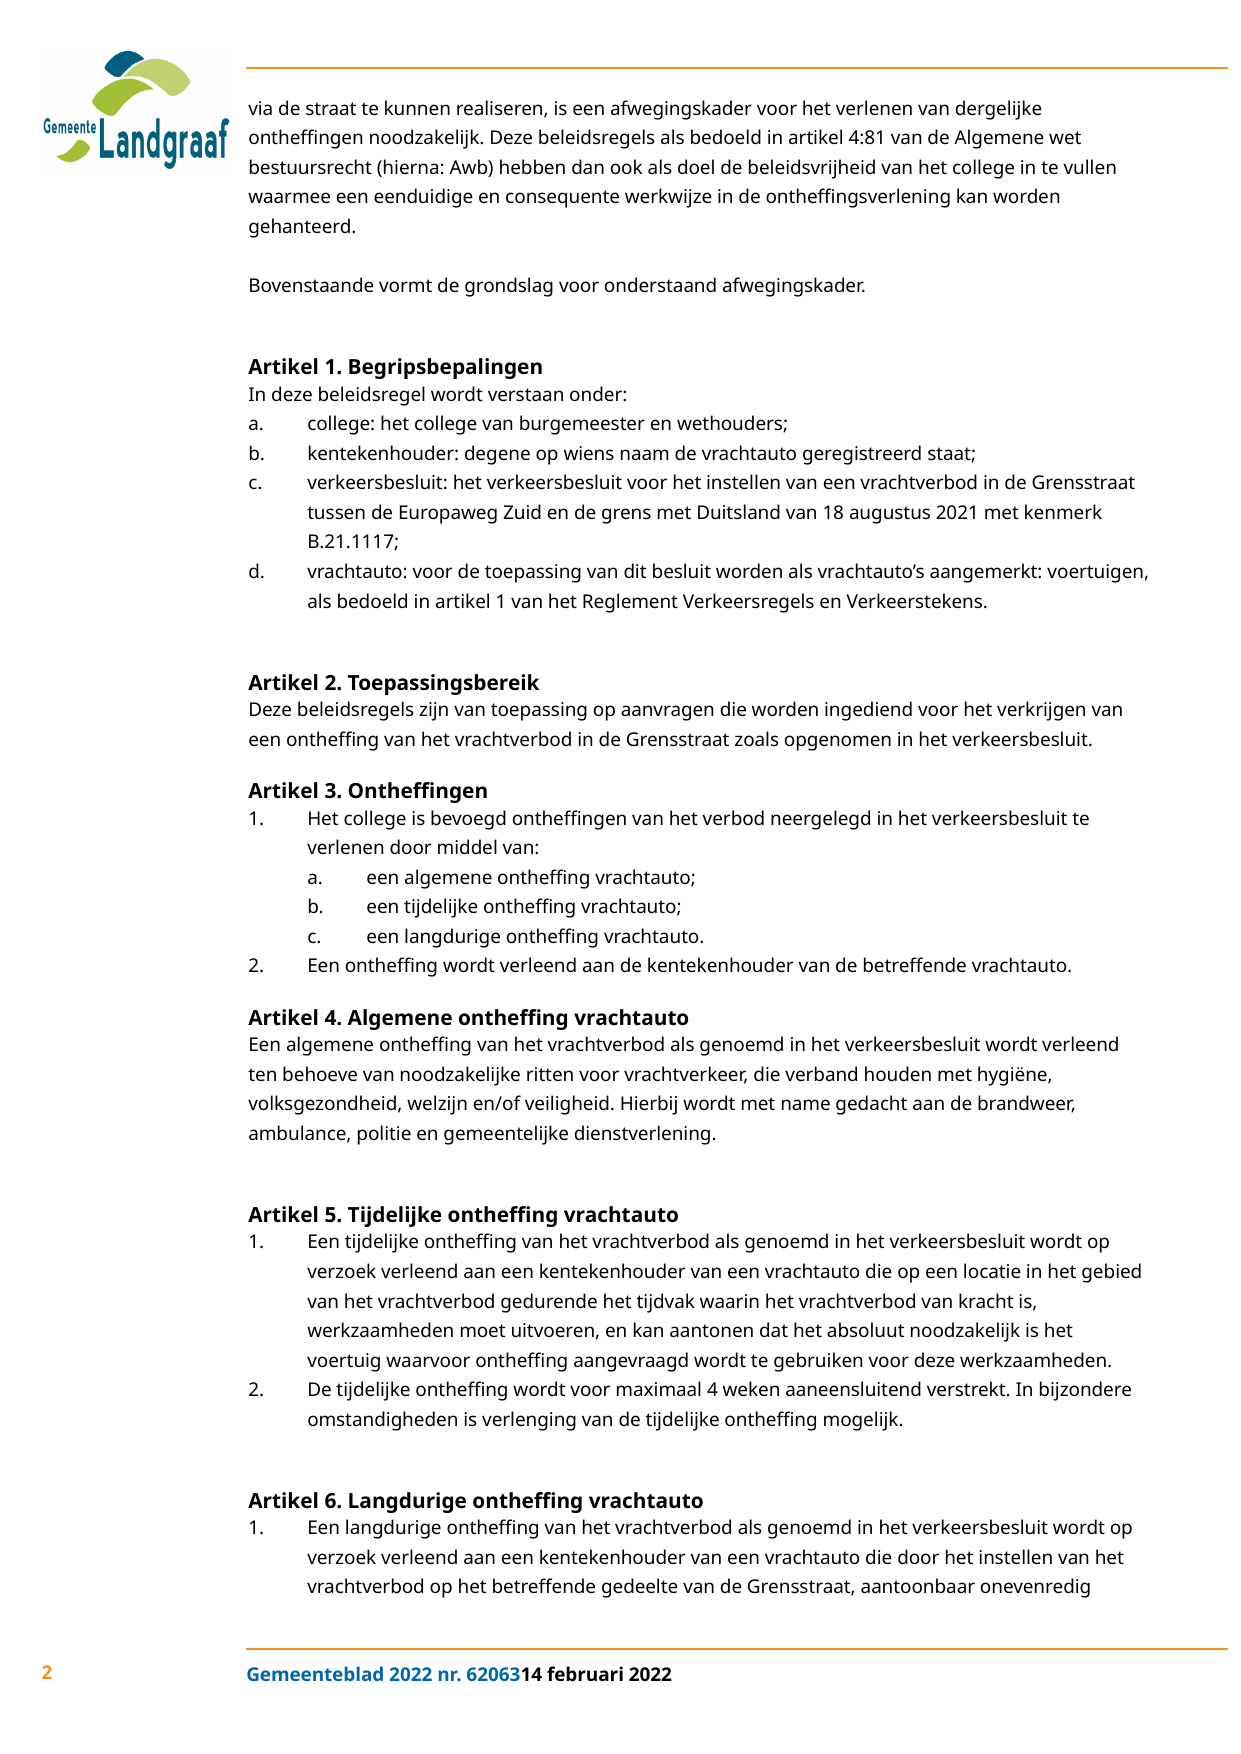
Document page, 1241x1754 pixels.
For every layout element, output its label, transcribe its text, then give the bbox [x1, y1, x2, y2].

picture [41, 47, 231, 172]
text via de straat te kunnen realiseren, is een afwegingskader voor het verlenen van dergelijke ontheffingen noodzakelijk. Deze beleidsregels als bedoeld in artikel 4:81 van de Algemene wet bestuursrecht (hierna: Awb) hebben dan ook als doel de beleidsvrijheid van het college in te vullen waarmee een eenduidige en consequente werkwijze in de ontheffingsverlening kan worden gehanteerd. [248, 95, 1152, 239]
list een tijdelijke ontheffing vrachtauto; [307, 893, 1152, 919]
list De tijdelijke ontheffing wordt voor maximaal 4 weken aaneensluitend verstrekt. In bijzondere omstandigheden is verlenging van de tijdelijke ontheffing mogelijk. [248, 1377, 1152, 1432]
text In deze beleidsregel wordt verstaan onder: [248, 381, 1152, 406]
text Artikel 2. Toepassingsbereik [248, 668, 1152, 696]
text Artikel 5. Tijdelijke ontheffing vrachtauto [248, 1200, 1152, 1229]
list kentekenhouder: degene op wiens naam de vrachtauto geregistreerd staat; [248, 440, 1152, 466]
text Artikel 1. Begripsbepalingen [248, 352, 1152, 381]
text Artikel 6. Langdurige ontheffing vrachtauto [248, 1486, 1152, 1514]
text Artikel 3. Ontheffingen [248, 776, 1152, 805]
list een algemene ontheffing vrachtauto; [307, 864, 1152, 889]
list Het college is bevoegd ontheffingen van het verbod neergelegd in het verkeersbesluit te verlenen door middel van: [248, 805, 1152, 860]
text Artikel 4. Algemene ontheffing vrachtauto [248, 1003, 1152, 1031]
text Deze beleidsregels zijn van toepassing op aanvragen die worden ingediend voor het verkrijgen van een ontheffing van het vrachtverbod in de Grensstraat zoals opgenomen in het verkeersbesluit. [248, 696, 1152, 752]
list verkeersbesluit: het verkeersbesluit voor het instellen van een vrachtverbod in de Grensstraat tussen de Europaweg Zuid en de grens met Duitsland van 18 augustus 2021 met kenmerk B.21.1117; [248, 469, 1152, 554]
list college: het college van burgemeester en wethouders; [248, 410, 1152, 436]
list vrachtauto: voor de toepassing van dit besluit worden als vrachtauto’s aangemerkt: voertuigen, als bedoeld in artikel 1 van het Reglement Verkeersregels en Verkeerstekens. [248, 558, 1152, 613]
list Een tijdelijke ontheffing van het vrachtverbod als genoemd in het verkeersbesluit wordt op verzoek verleend aan een kentekenhouder van een vrachtauto die op een locatie in het gebied van het vrachtverbod gedurende het tijdvak waarin het vrachtverbod van kracht is, werkzaamheden moet uitvoeren, en kan aantonen dat het absoluut noodzakelijk is het voertuig waarvoor ontheffing aangevraagd wordt te gebruiken voor deze werkzaamheden. [248, 1229, 1152, 1373]
text Bovenstaande vormt de grondslag voor onderstaand afwegingskader. [248, 272, 1152, 298]
list een langdurige ontheffing vrachtauto. [307, 923, 1152, 949]
text Een algemene ontheffing van het vrachtverbod als genoemd in het verkeersbesluit wordt verleend ten behoeve van noodzakelijke ritten voor vrachtverkeer, die verband houden met hygiëne, volksgezondheid, welzijn en/of veiligheid. Hierbij wordt met name gedacht aan de brandweer, ambulance, politie en gemeentelijke dienstverlening. [248, 1031, 1152, 1146]
list Een ontheffing wordt verleend aan de kentekenhouder van de betreffende vrachtauto. [248, 953, 1152, 978]
list Een langdurige ontheffing van het vrachtverbod als genoemd in het verkeersbesluit wordt op verzoek verleend aan een kentekenhouder van een vrachtauto die door het instellen van het vrachtverbod op het betreffende gedeelte van de Grensstraat, aantoonbaar onevenredig [248, 1514, 1152, 1599]
